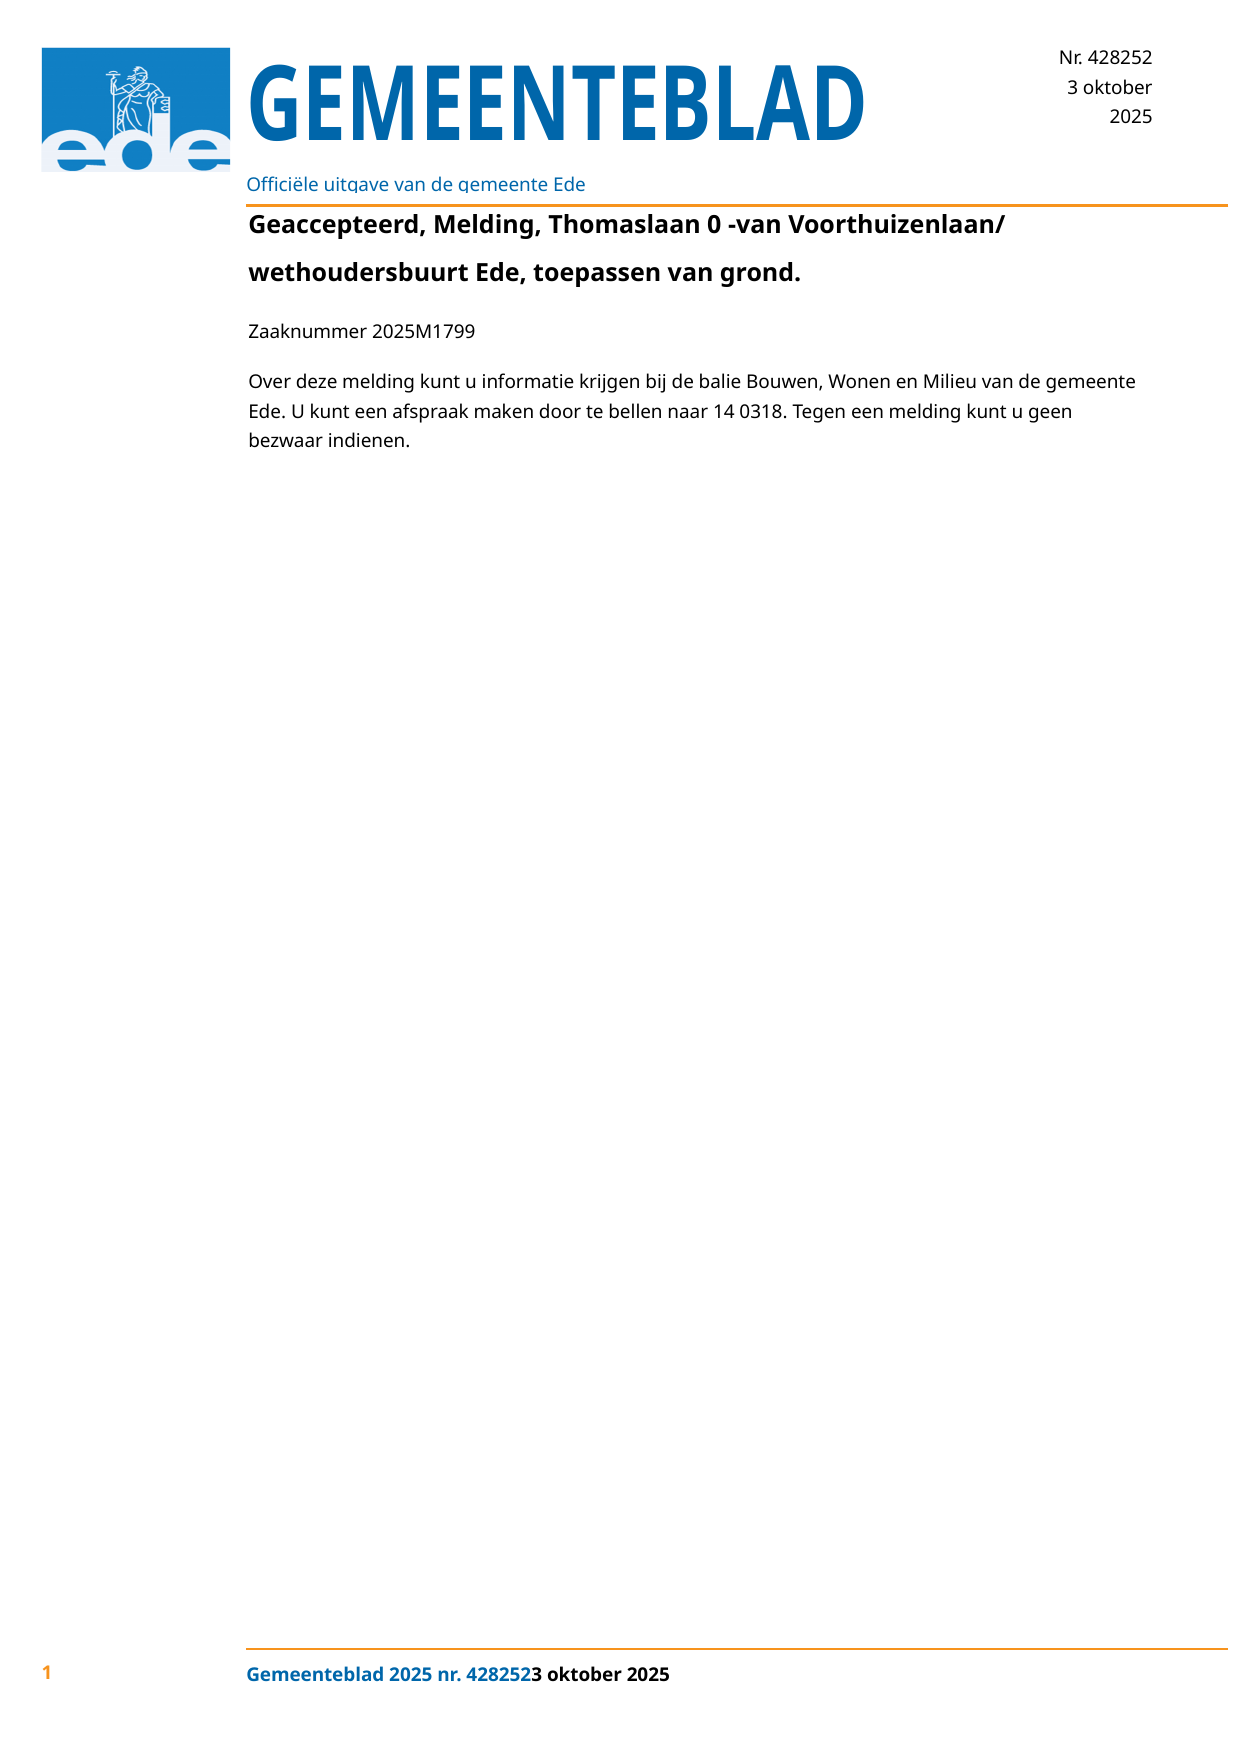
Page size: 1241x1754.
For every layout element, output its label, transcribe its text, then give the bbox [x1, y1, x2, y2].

picture [41, 47, 231, 172]
text Over deze melding kunt u informatie krijgen bij de balie Bouwen, Wonen en Milieu van de gemeente Ede. U kunt een afspraak maken door te bellen naar 14 0318. Tegen een melding kunt u geen bezwaar indienen. [248, 368, 1152, 453]
text Zaaknummer 2025M1799 [248, 318, 1152, 344]
text Geaccepteerd, Melding, Thomaslaan 0 -van Voorthuizenlaan/ wethoudersbuurt Ede, toepassen van grond. [248, 207, 1152, 288]
